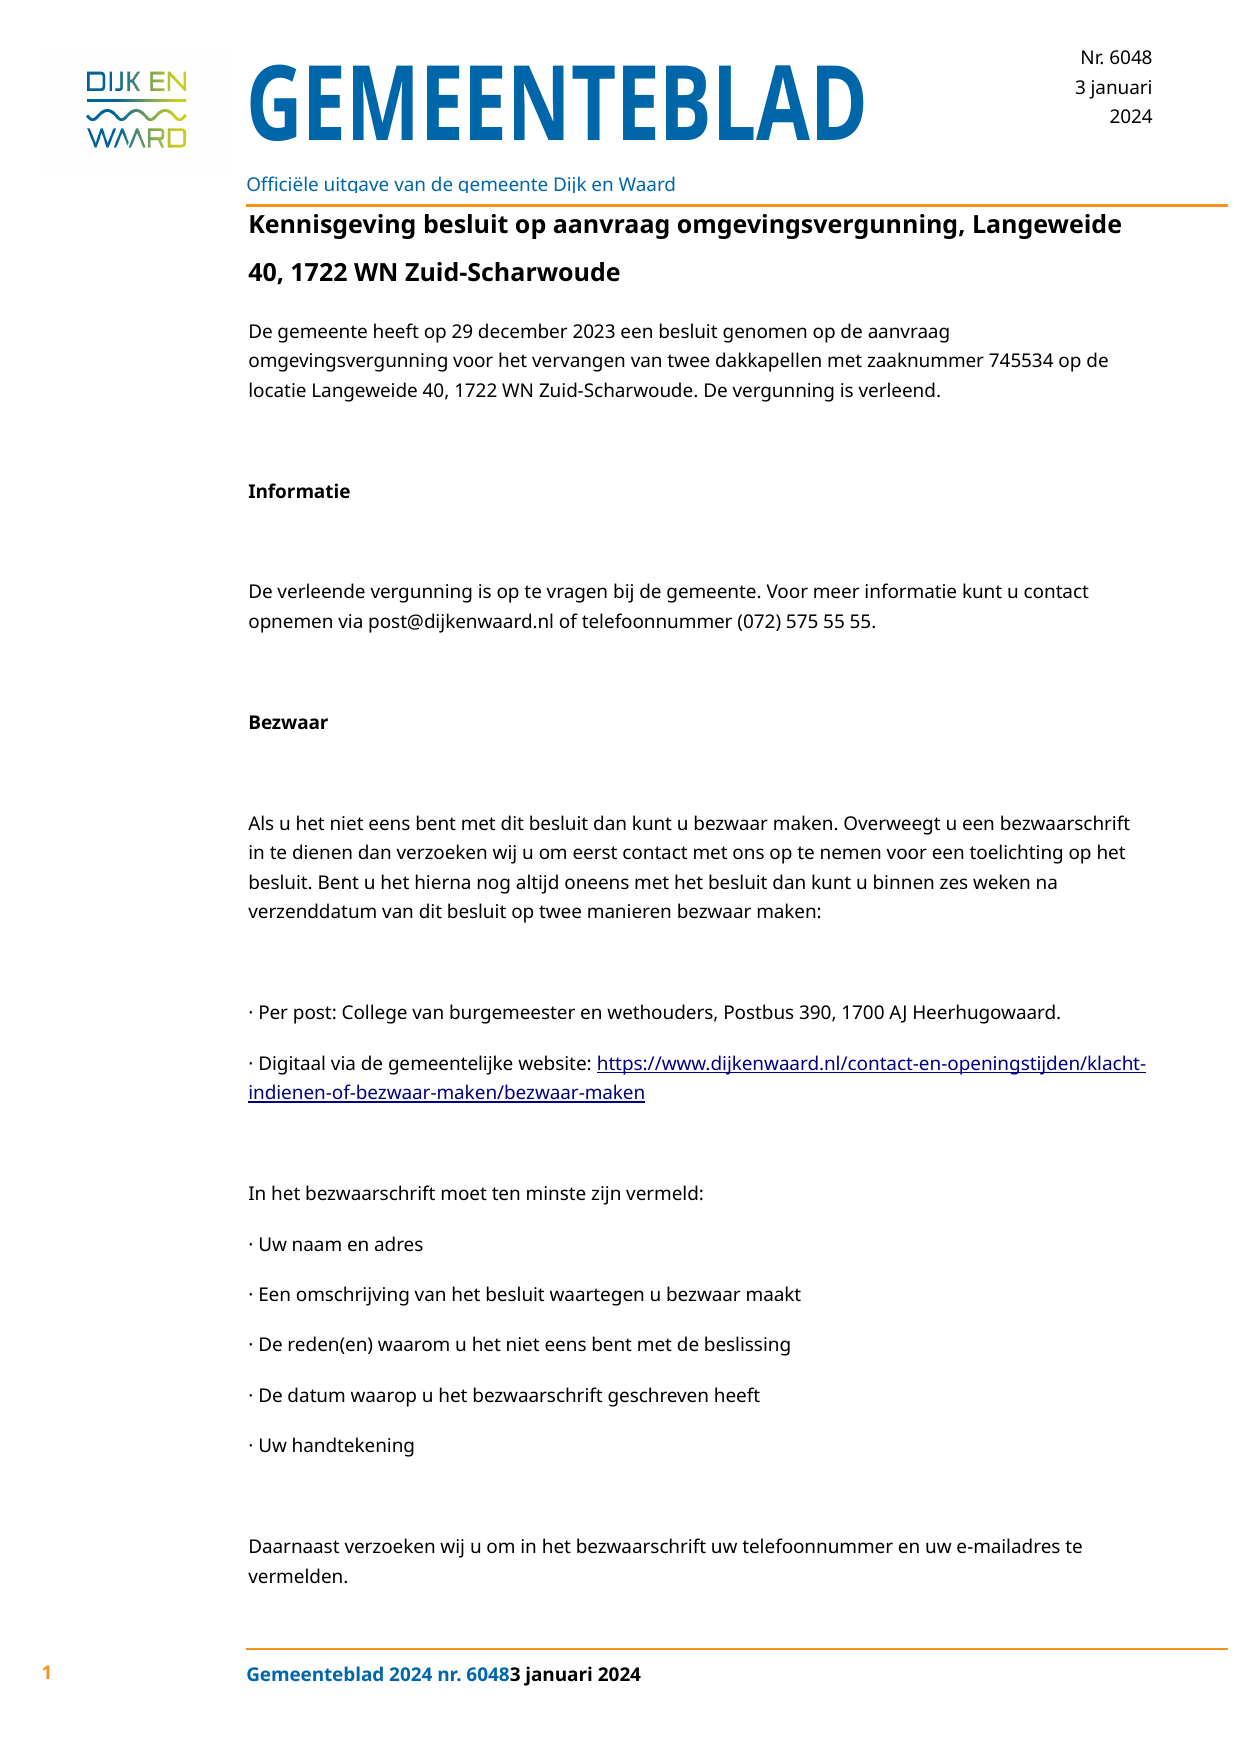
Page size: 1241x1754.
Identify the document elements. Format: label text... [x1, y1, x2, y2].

text · Uw naam en adres [248, 1231, 1152, 1257]
text Informatie [248, 478, 1152, 504]
text Kennisgeving besluit op aanvraag omgevingsvergunning, Langeweide 40, 1722 WN Zuid-Scharwoude [248, 207, 1152, 288]
text Bezwaar [248, 709, 1152, 735]
text · Uw handtekening [248, 1432, 1152, 1458]
text · De reden(en) waarom u het niet eens bent met de beslissing [248, 1332, 1152, 1357]
picture [41, 47, 231, 172]
text · Per post: College van burgemeester en wethouders, Postbus 390, 1700 AJ Heerhugowaard. [248, 999, 1152, 1025]
text De verleende vergunning is op te vragen bij de gemeente. Voor meer informatie kunt u contact opnemen via post@dijkenwaard.nl of telefoonnummer (072) 575 55 55. [248, 579, 1152, 634]
text · De datum waarop u het bezwaarschrift geschreven heeft [248, 1382, 1152, 1408]
text · Een omschrijving van het besluit waartegen u bezwaar maakt [248, 1281, 1152, 1307]
text · Digitaal via de gemeentelijke website: https://www.dijkenwaard.nl/contact-en-openingstijden/klacht-indienen-of-bezwaar-maken/bezwaar-maken [248, 1050, 1152, 1105]
text Daarnaast verzoeken wij u om in het bezwaarschrift uw telefoonnummer en uw e-mailadres te vermelden. [248, 1533, 1152, 1589]
text De gemeente heeft op 29 december 2023 een besluit genomen op de aanvraag omgevingsvergunning voor het vervangen van twee dakkapellen met zaaknummer 745534 op de locatie Langeweide 40, 1722 WN Zuid-Scharwoude. De vergunning is verleend. [248, 318, 1152, 403]
text In het bezwaarschrift moet ten minste zijn vermeld: [248, 1180, 1152, 1206]
text Als u het niet eens bent met dit besluit dan kunt u bezwaar maken. Overweegt u een bezwaarschrift in te dienen dan verzoeken wij u om eerst contact met ons op te nemen voor een toelichting op het besluit. Bent u het hierna nog altijd oneens met het besluit dan kunt u binnen zes weken na verzenddatum van dit besluit op twee manieren bezwaar maken: [248, 810, 1152, 924]
